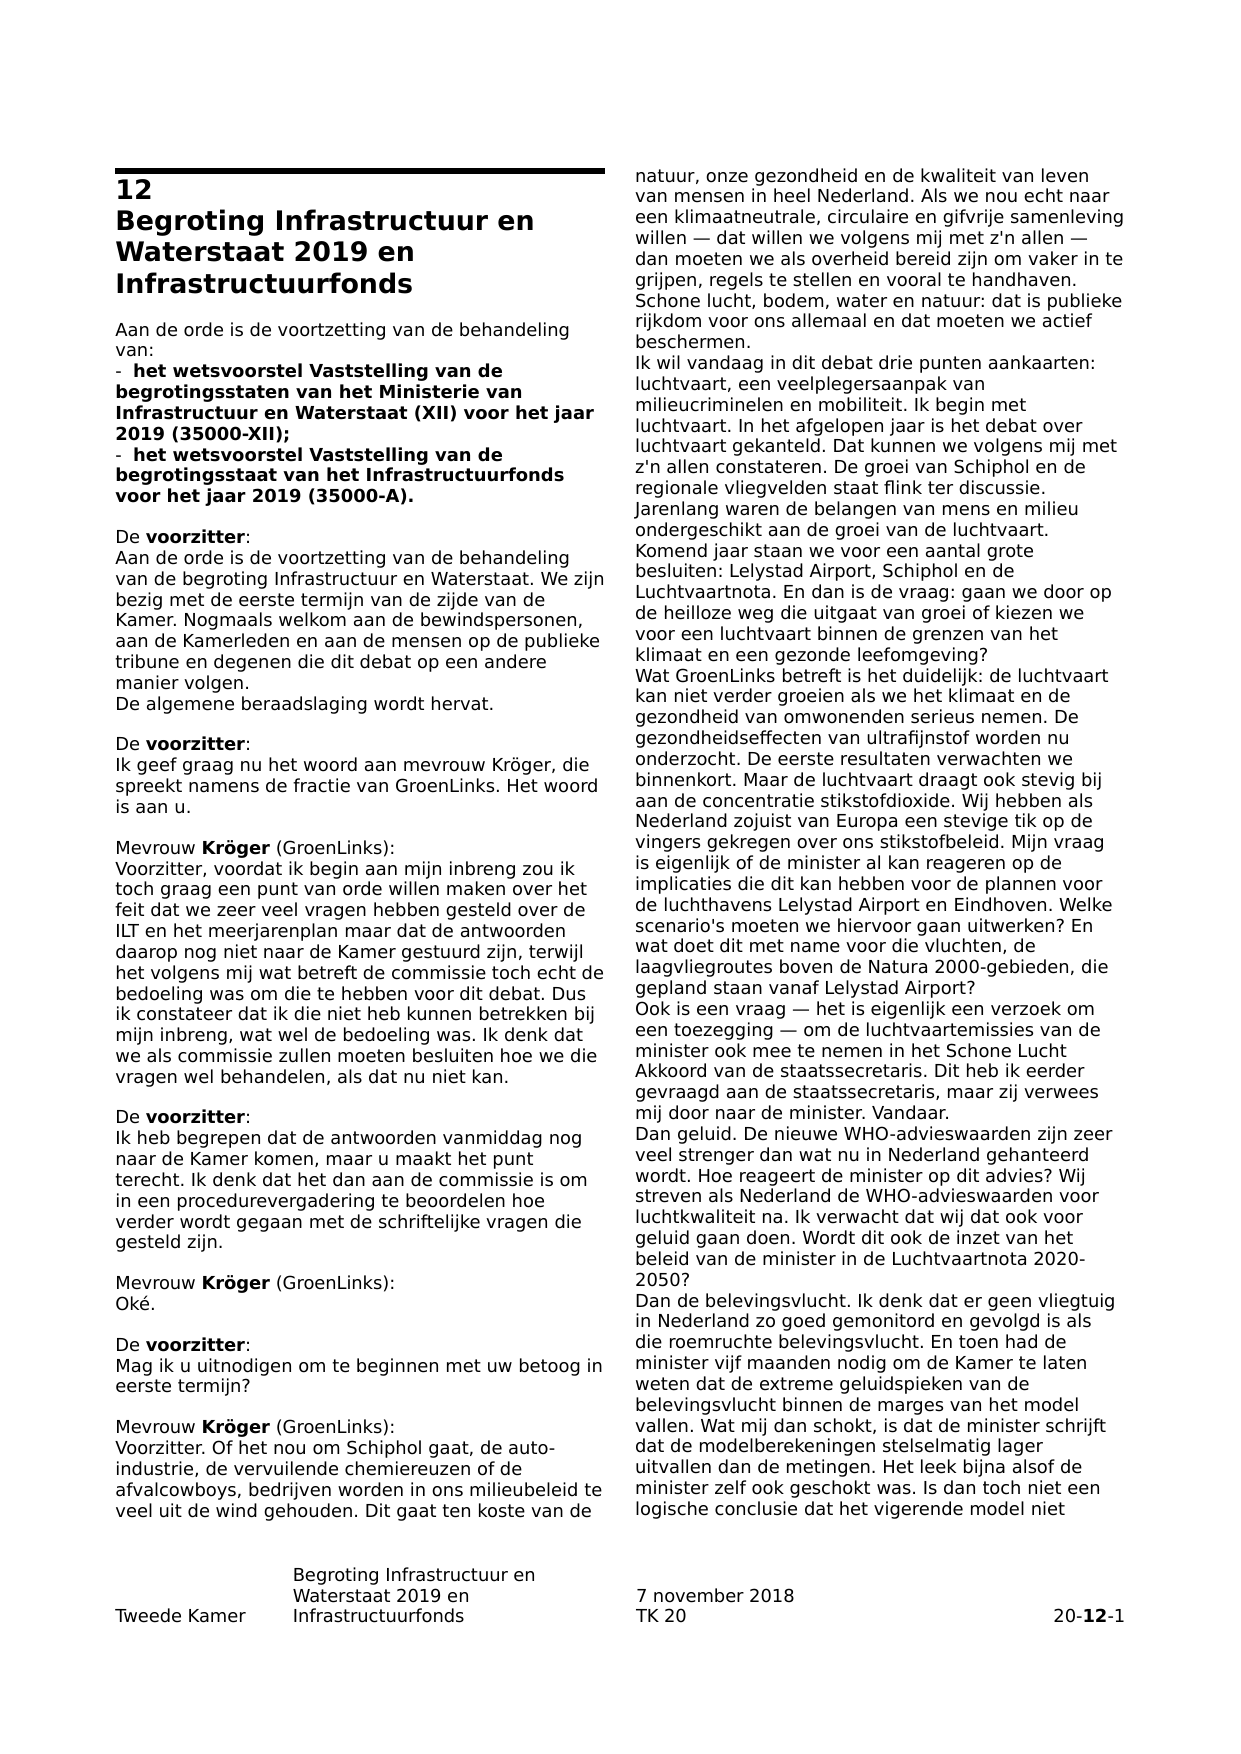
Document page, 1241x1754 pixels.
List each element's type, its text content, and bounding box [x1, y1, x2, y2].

text Mag ik u uitnodigen om te beginnen met uw betoog in eerste termijn? [115, 1355, 605, 1397]
text Oké. [115, 1294, 605, 1315]
list het wetsvoorstel Vaststelling van de begrotingsstaten van het Ministerie van Infrastructuur en Waterstaat (XII) voor het jaar 2019 (35000-XII); [115, 361, 605, 444]
text De algemene beraadslaging wordt hervat. [115, 693, 605, 714]
text Ook is een vraag — het is eigenlijk een verzoek om een toezegging — om de luchtvaartemissies van de minister ook mee te nemen in het Schone Lucht Akkoord van de staatssecretaris. Dit heb ik eerder gevraagd aan de staatssecretaris, maar zij verwees mij door naar de minister. Vandaar. [635, 999, 1125, 1124]
text Ik heb begrepen dat de antwoorden vanmiddag nog naar de Kamer komen, maar u maakt het punt terecht. Ik denk dat het dan aan de commissie is om in een procedurevergadering te beoordelen hoe verder wordt gegaan met de schriftelijke vragen die gesteld zijn. [115, 1128, 605, 1253]
text Wat GroenLinks betreft is het duidelijk: de luchtvaart kan niet verder groeien als we het klimaat en de gezondheid van omwonenden serieus nemen. De gezondheidseffecten van ultrafijnstof worden nu onderzocht. De eerste resultaten verwachten we binnenkort. Maar de luchtvaart draagt ook stevig bij aan de concentratie stikstofdioxide. Wij hebben als Nederland zojuist van Europa een stevige tik op de vingers gekregen over ons stikstofbeleid. Mijn vraag is eigenlijk of de minister al kan reageren op de implicaties die dit kan hebben voor de plannen voor de luchthavens Lelystad Airport en Eindhoven. Welke scenario's moeten we hiervoor gaan uitwerken? En wat doet dit met name voor die vluchten, de laagvliegroutes boven de Natura 2000-gebieden, die gepland staan vanaf Lelystad Airport? [635, 665, 1125, 999]
text De voorzitter: [115, 527, 605, 548]
text natuur, onze gezondheid en de kwaliteit van leven van mensen in heel Nederland. Als we nou echt naar een klimaatneutrale, circulaire en gifvrije samenleving willen — dat willen we volgens mij met z'n allen — dan moeten we als overheid bereid zijn om vaker in te grijpen, regels te stellen en vooral te handhaven. Schone lucht, bodem, water en natuur: dat is publieke rijkdom voor ons allemaal en dat moeten we actief beschermen. [635, 165, 1125, 353]
text Ik geef graag nu het woord aan mevrouw Kröger, die spreekt namens de fractie van GroenLinks. Het woord is aan u. [115, 755, 605, 817]
text Aan de orde is de voortzetting van de behandeling van de begroting Infrastructuur en Waterstaat. We zijn bezig met de eerste termijn van de zijde van de Kamer. Nogmaals welkom aan de bewindspersonen, aan de Kamerleden en aan de mensen op de publieke tribune en degenen die dit debat op een andere manier volgen. [115, 548, 605, 693]
title 12 Begroting Infrastructuur en Waterstaat 2019 en Infrastructuurfonds [115, 174, 605, 299]
text Ik wil vandaag in dit debat drie punten aankaarten: luchtvaart, een veelplegersaanpak van milieucriminelen en mobiliteit. Ik begin met luchtvaart. In het afgelopen jaar is het debat over luchtvaart gekanteld. Dat kunnen we volgens mij met z'n allen constateren. De groei van Schiphol en de regionale vliegvelden staat flink ter discussie. Jarenlang waren de belangen van mens en milieu ondergeschikt aan de groei van de luchtvaart. Komend jaar staan we voor een aantal grote besluiten: Lelystad Airport, Schiphol en de Luchtvaartnota. En dan is de vraag: gaan we door op de heilloze weg die uitgaat van groei of kiezen we voor een luchtvaart binnen de grenzen van het klimaat en een gezonde leefomgeving? [635, 353, 1125, 665]
text Aan de orde is de voortzetting van de behandeling van: [115, 319, 605, 361]
text Voorzitter, voordat ik begin aan mijn inbreng zou ik toch graag een punt van orde willen maken over het feit dat we zeer veel vragen hebben gesteld over de ILT en het meerjarenplan maar dat de antwoorden daarop nog niet naar de Kamer gestuurd zijn, terwijl het volgens mij wat betreft de commissie toch echt de bedoeling was om die te hebben voor dit debat. Dus ik constateer dat ik die niet heb kunnen betrekken bij mijn inbreng, wat wel de bedoeling was. Ik denk dat we als commissie zullen moeten besluiten hoe we die vragen wel behandelen, als dat nu niet kan. [115, 858, 605, 1087]
text Mevrouw Kröger (GroenLinks): [115, 1273, 605, 1294]
text Voorzitter. Of het nou om Schiphol gaat, de auto-industrie, de vervuilende chemiereuzen of de afvalcowboys, bedrijven worden in ons milieubeleid te veel uit de wind gehouden. Dit gaat ten koste van de [115, 1438, 605, 1521]
text Dan geluid. De nieuwe WHO-advieswaarden zijn zeer veel strenger dan wat nu in Nederland gehanteerd wordt. Hoe reageert de minister op dit advies? Wij streven als Nederland de WHO-advieswaarden voor luchtkwaliteit na. Ik verwacht dat wij dat ook voor geluid gaan doen. Wordt dit ook de inzet van het beleid van de minister in de Luchtvaartnota 2020-2050? [635, 1124, 1125, 1290]
text De voorzitter: [115, 1335, 605, 1355]
text De voorzitter: [115, 734, 605, 755]
list het wetsvoorstel Vaststelling van de begrotingsstaat van het Infrastructuurfonds voor het jaar 2019 (35000-A). [115, 444, 605, 507]
text De voorzitter: [115, 1107, 605, 1128]
text Mevrouw Kröger (GroenLinks): [115, 1417, 605, 1438]
text Mevrouw Kröger (GroenLinks): [115, 837, 605, 858]
text Dan de belevingsvlucht. Ik denk dat er geen vliegtuig in Nederland zo goed gemonitord en gevolgd is als die roemruchte belevingsvlucht. En toen had de minister vijf maanden nodig om de Kamer te laten weten dat de extreme geluidspieken van de belevingsvlucht binnen de marges van het model vallen. Wat mij dan schokt, is dat de minister schrijft dat de modelberekeningen stelselmatig lager uitvallen dan de metingen. Het leek bijna alsof de minister zelf ook geschokt was. Is dan toch niet een logische conclusie dat het vigerende model niet [635, 1290, 1125, 1519]
